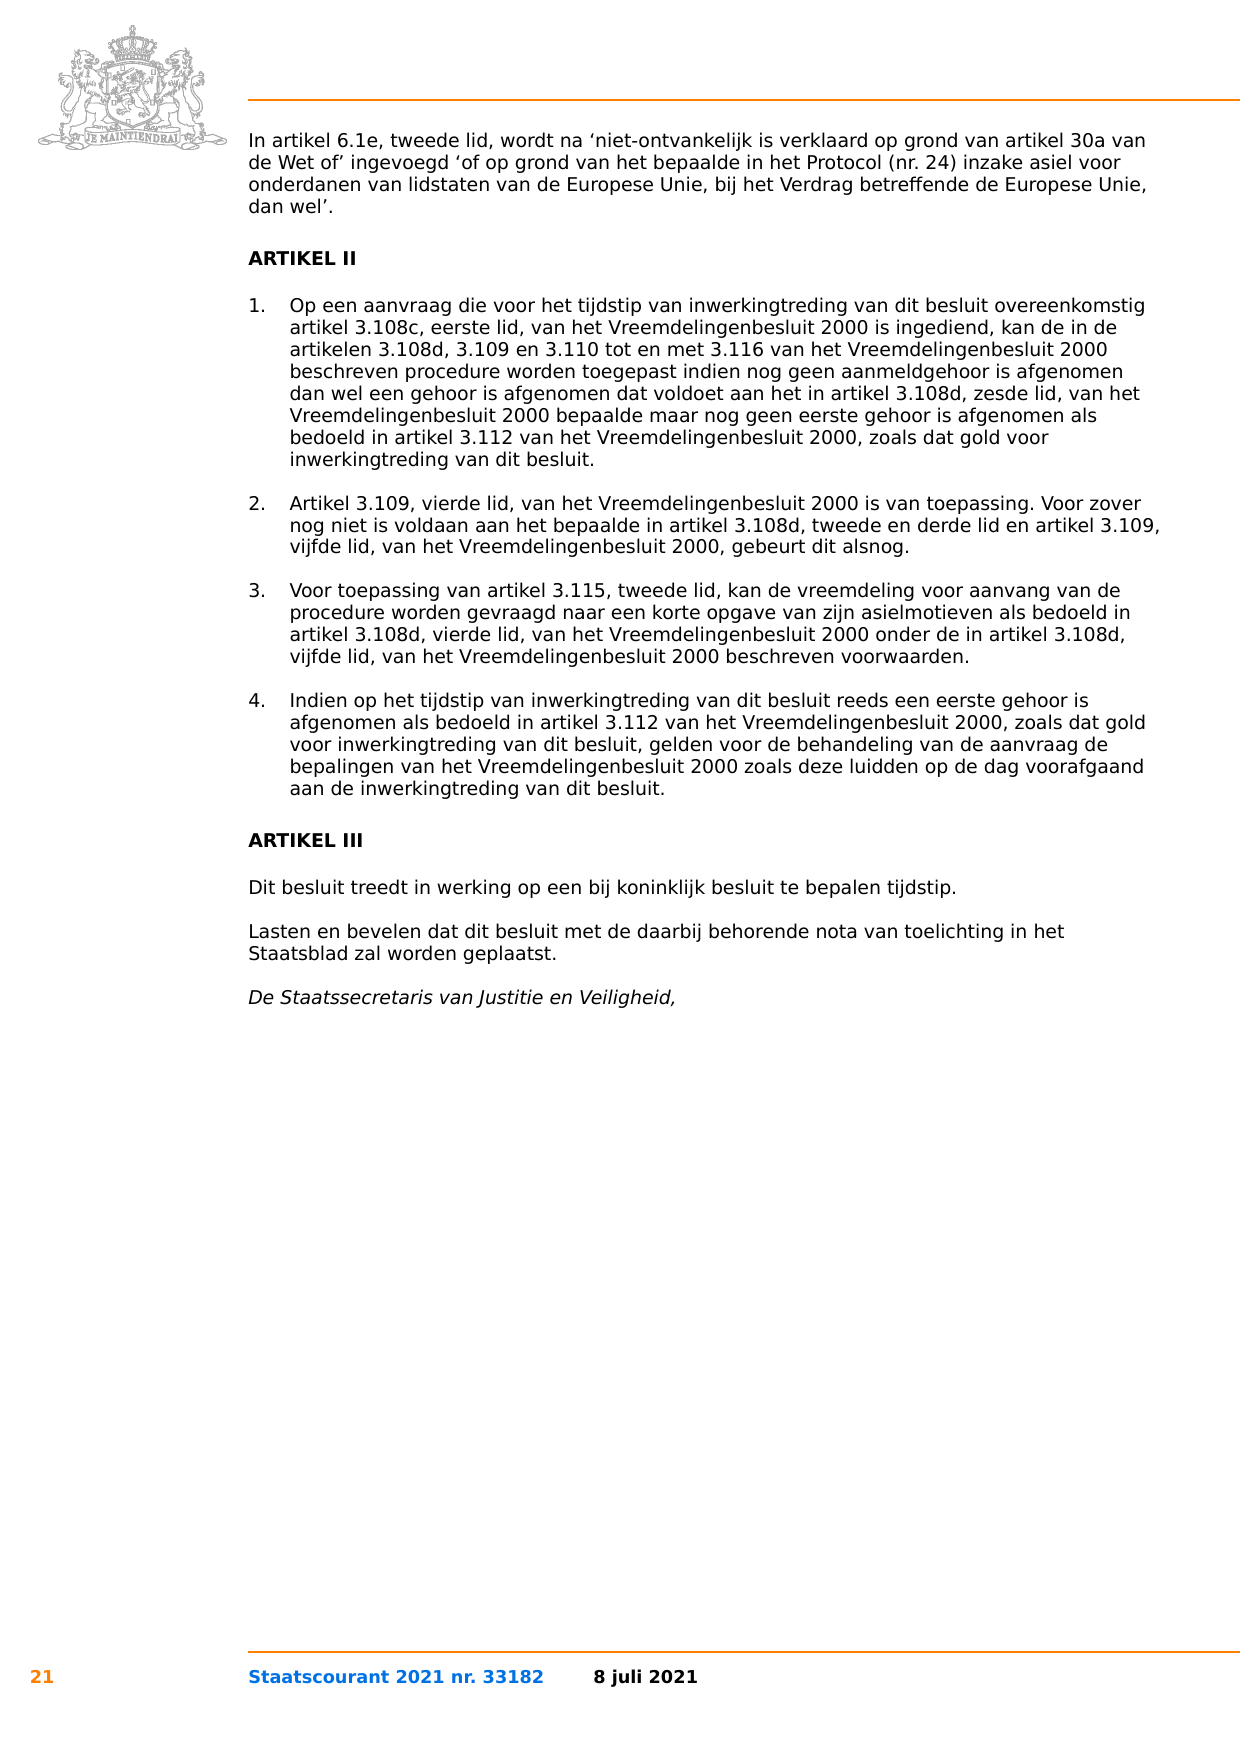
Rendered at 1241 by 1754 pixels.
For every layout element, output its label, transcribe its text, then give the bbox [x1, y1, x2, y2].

subtitle ARTIKEL III [248, 830, 1163, 852]
picture [38, 25, 227, 150]
text De Staatssecretaris van Justitie en Veiligheid, [248, 987, 1163, 1009]
text Dit besluit treedt in werking op een bij koninklijk besluit te bepalen tijdstip. [248, 877, 1163, 899]
text 2. Artikel 3.109, vierde lid, van het Vreemdelingenbesluit 2000 is van toepassing. Voor zover nog niet is voldaan aan het bepaalde in artikel 3.108d, tweede en derde lid en artikel 3.109, vijfde lid, van het Vreemdelingenbesluit 2000, gebeurt dit alsnog. [248, 492, 1163, 558]
text 1. Op een aanvraag die voor het tijdstip van inwerkingtreding van dit besluit overeenkomstig artikel 3.108c, eerste lid, van het Vreemdelingenbesluit 2000 is ingediend, kan de in de artikelen 3.108d, 3.109 en 3.110 tot en met 3.116 van het Vreemdelingenbesluit 2000 beschreven procedure worden toegepast indien nog geen aanmeldgehoor is afgenomen dan wel een gehoor is afgenomen dat voldoet aan het in artikel 3.108d, zesde lid, van het Vreemdelingenbesluit 2000 bepaalde maar nog geen eerste gehoor is afgenomen als bedoeld in artikel 3.112 van het Vreemdelingenbesluit 2000, zoals dat gold voor inwerkingtreding van dit besluit. [248, 295, 1163, 471]
subtitle ARTIKEL II [248, 248, 1163, 270]
text In artikel 6.1e, tweede lid, wordt na ‘niet-ontvankelijk is verklaard op grond van artikel 30a van de Wet of’ ingevoegd ‘of op grond van het bepaalde in het Protocol (nr. 24) inzake asiel voor onderdanen van lidstaten van de Europese Unie, bij het Verdrag betreffende de Europese Unie, dan wel’. [248, 130, 1163, 218]
text 4. Indien op het tijdstip van inwerkingtreding van dit besluit reeds een eerste gehoor is afgenomen als bedoeld in artikel 3.112 van het Vreemdelingenbesluit 2000, zoals dat gold voor inwerkingtreding van dit besluit, gelden voor de behandeling van de aanvraag de bepalingen van het Vreemdelingenbesluit 2000 zoals deze luidden op de dag voorafgaand aan de inwerkingtreding van dit besluit. [248, 690, 1163, 800]
text Lasten en bevelen dat dit besluit met de daarbij behorende nota van toelichting in het Staatsblad zal worden geplaatst. [248, 921, 1163, 965]
text 3. Voor toepassing van artikel 3.115, tweede lid, kan de vreemdeling voor aanvang van de procedure worden gevraagd naar een korte opgave van zijn asielmotieven als bedoeld in artikel 3.108d, vierde lid, van het Vreemdelingenbesluit 2000 onder de in artikel 3.108d, vijfde lid, van het Vreemdelingenbesluit 2000 beschreven voorwaarden. [248, 580, 1163, 668]
